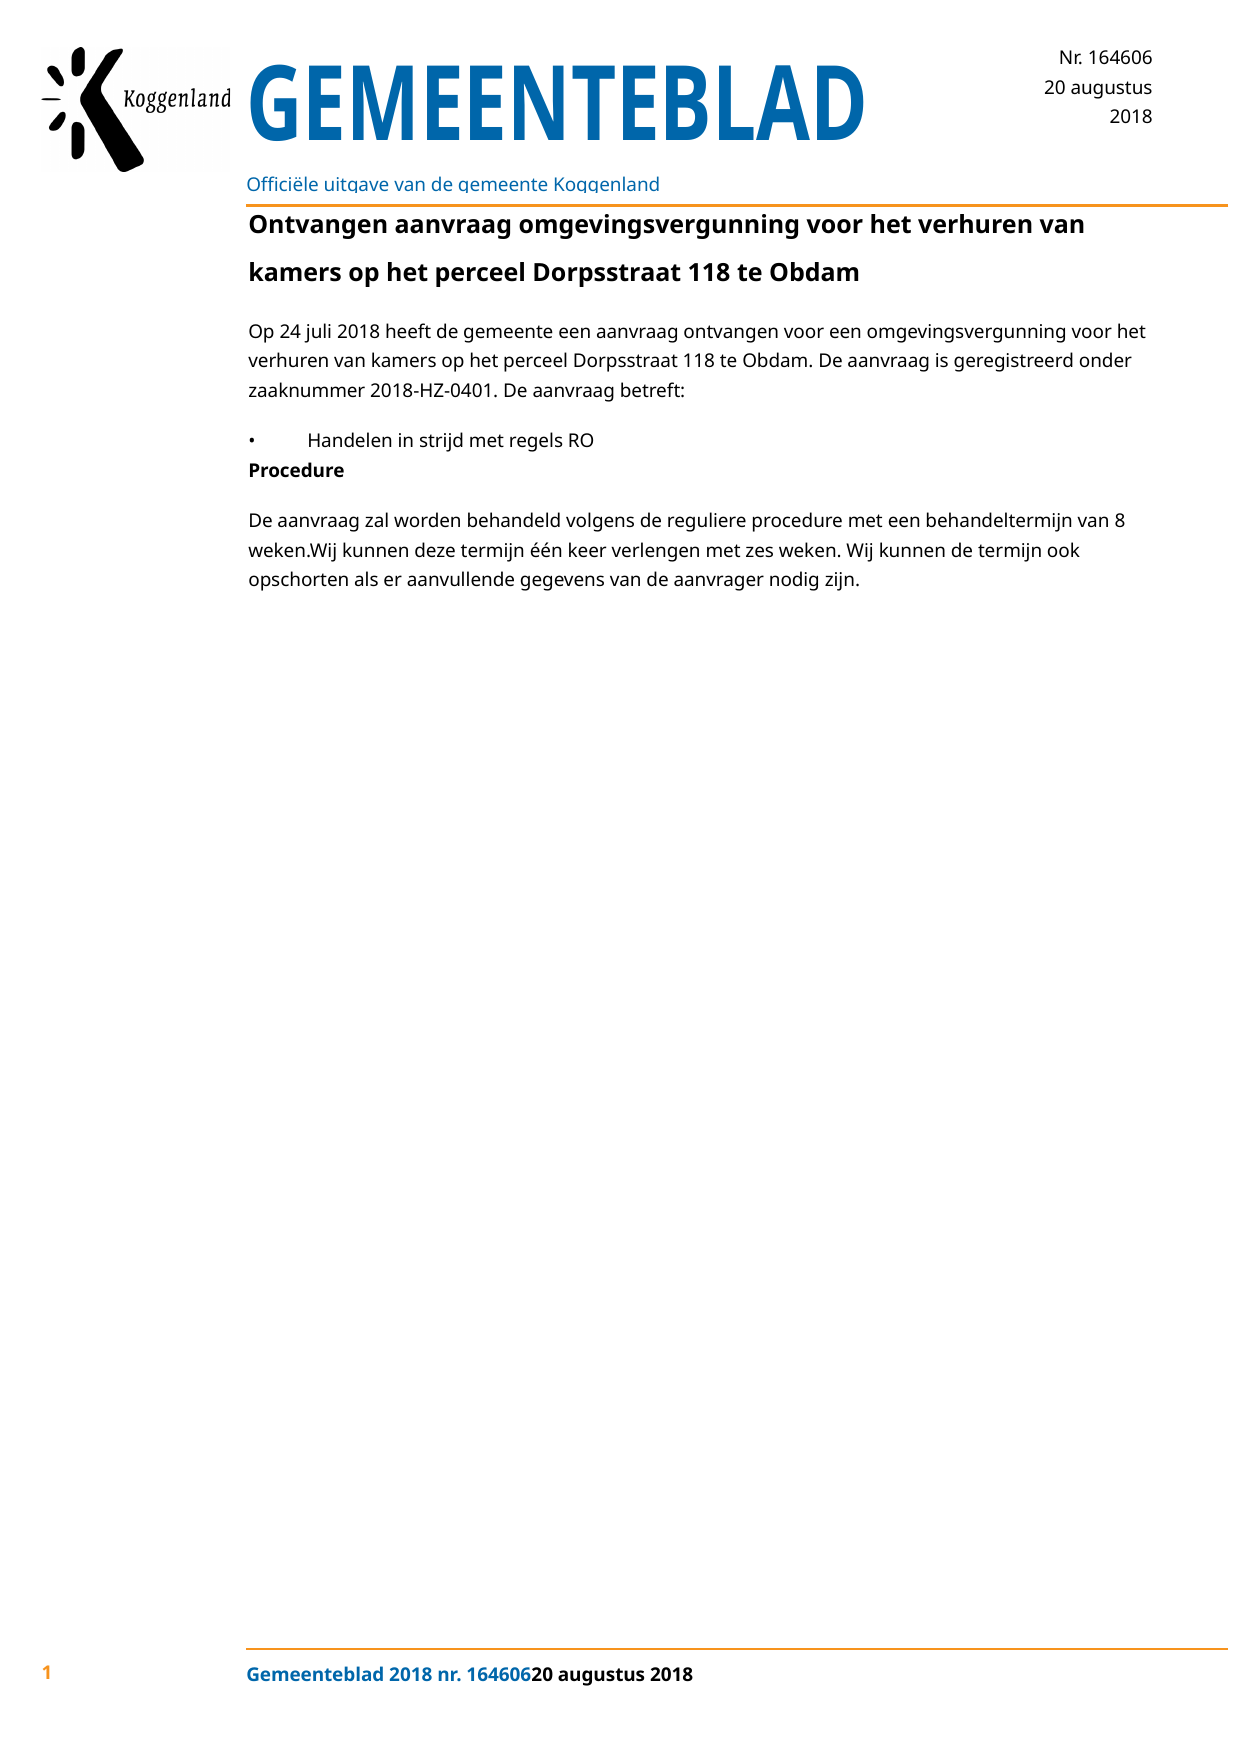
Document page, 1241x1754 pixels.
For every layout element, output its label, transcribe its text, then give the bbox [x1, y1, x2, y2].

text Ontvangen aanvraag omgevingsvergunning voor het verhuren van kamers op het perceel Dorpsstraat 118 te Obdam [248, 207, 1152, 288]
text Op 24 juli 2018 heeft de gemeente een aanvraag ontvangen voor een omgevingsvergunning voor het verhuren van kamers op het perceel Dorpsstraat 118 te Obdam. De aanvraag is geregistreerd onder zaaknummer 2018-HZ-0401. De aanvraag betreft: [248, 318, 1152, 403]
text Procedure [248, 457, 1152, 483]
picture [41, 47, 231, 172]
list Handelen in strijd met regels RO [248, 427, 1152, 453]
text De aanvraag zal worden behandeld volgens de reguliere procedure met een behandeltermijn van 8 weken.Wij kunnen deze termijn één keer verlengen met zes weken. Wij kunnen de termijn ook opschorten als er aanvullende gegevens van de aanvrager nodig zijn. [248, 507, 1152, 592]
